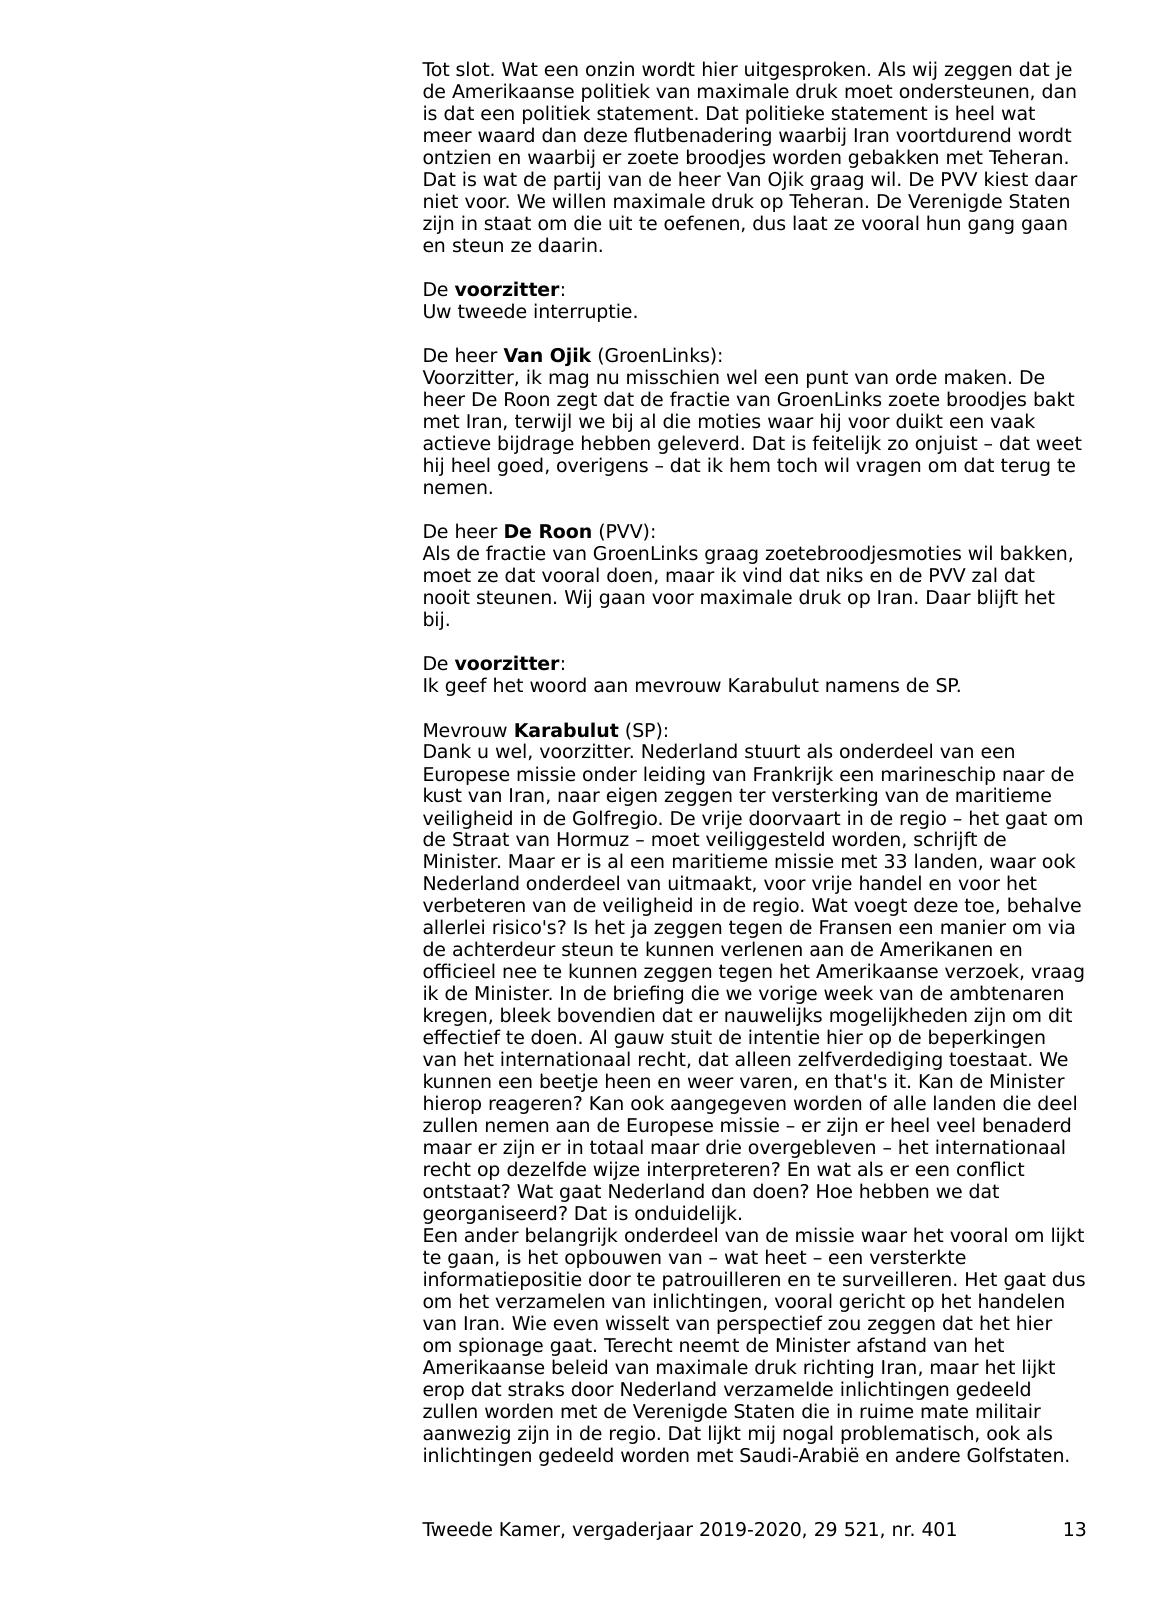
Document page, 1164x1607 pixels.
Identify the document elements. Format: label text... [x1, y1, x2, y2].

text De voorzitter: [422, 279, 1087, 301]
text Dank u wel, voorzitter. Nederland stuurt als onderdeel van een Europese missie onder leiding van Frankrijk een marineschip naar de kust van Iran, naar eigen zeggen ter versterking van de maritieme veiligheid in de Golfregio. De vrije doorvaart in de regio – het gaat om de Straat van Hormuz – moet veiliggesteld worden, schrijft de Minister. Maar er is al een maritieme missie met 33 landen, waar ook Nederland onderdeel van uitmaakt, voor vrije handel en voor het verbeteren van de veiligheid in de regio. Wat voegt deze toe, behalve allerlei risico's? Is het ja zeggen tegen de Fransen een manier om via de achterdeur steun te kunnen verlenen aan de Amerikanen en officieel nee te kunnen zeggen tegen het Amerikaanse verzoek, vraag ik de Minister. In de briefing die we vorige week van de ambtenaren kregen, bleek bovendien dat er nauwelijks mogelijkheden zijn om dit effectief te doen. Al gauw stuit de intentie hier op de beperkingen van het internationaal recht, dat alleen zelfverdediging toestaat. We kunnen een beetje heen en weer varen, en that's it. Kan de Minister hierop reageren? Kan ook aangegeven worden of alle landen die deel zullen nemen aan de Europese missie – er zijn er heel veel benaderd maar er zijn er in totaal maar drie overgebleven – het internationaal recht op dezelfde wijze interpreteren? En wat als er een conflict ontstaat? Wat gaat Nederland dan doen? Hoe hebben we dat georganiseerd? Dat is onduidelijk. [422, 741, 1087, 1225]
text Voorzitter, ik mag nu misschien wel een punt van orde maken. De heer De Roon zegt dat de fractie van GroenLinks zoete broodjes bakt met Iran, terwijl we bij al die moties waar hij voor duikt een vaak actieve bijdrage hebben geleverd. Dat is feitelijk zo onjuist – dat weet hij heel goed, overigens – dat ik hem toch wil vragen om dat terug te nemen. [422, 367, 1087, 499]
text Uw tweede interruptie. [422, 301, 1087, 323]
text Als de fractie van GroenLinks graag zoetebroodjesmoties wil bakken, moet ze dat vooral doen, maar ik vind dat niks en de PVV zal dat nooit steunen. Wij gaan voor maximale druk op Iran. Daar blijft het bij. [422, 543, 1087, 631]
text Mevrouw Karabulut (SP): [422, 719, 1087, 741]
text De heer De Roon (PVV): [422, 521, 1087, 543]
text De voorzitter: [422, 653, 1087, 675]
text Een ander belangrijk onderdeel van de missie waar het vooral om lijkt te gaan, is het opbouwen van – wat heet – een versterkte informatiepositie door te patrouilleren en te surveilleren. Het gaat dus om het verzamelen van inlichtingen, vooral gericht op het handelen van Iran. Wie even wisselt van perspectief zou zeggen dat het hier om spionage gaat. Terecht neemt de Minister afstand van het Amerikaanse beleid van maximale druk richting Iran, maar het lijkt erop dat straks door Nederland verzamelde inlichtingen gedeeld zullen worden met de Verenigde Staten die in ruime mate militair aanwezig zijn in de regio. Dat lijkt mij nogal problematisch, ook als inlichtingen gedeeld worden met Saudi-Arabië en andere Golfstaten. [422, 1225, 1087, 1467]
text Tot slot. Wat een onzin wordt hier uitgesproken. Als wij zeggen dat je de Amerikaanse politiek van maximale druk moet ondersteunen, dan is dat een politiek statement. Dat politieke statement is heel wat meer waard dan deze flutbenadering waarbij Iran voortdurend wordt ontzien en waarbij er zoete broodjes worden gebakken met Teheran. Dat is wat de partij van de heer Van Ojik graag wil. De PVV kiest daar niet voor. We willen maximale druk op Teheran. De Verenigde Staten zijn in staat om die uit te oefenen, dus laat ze vooral hun gang gaan en steun ze daarin. [422, 59, 1087, 257]
text Ik geef het woord aan mevrouw Karabulut namens de SP. [422, 675, 1087, 697]
text De heer Van Ojik (GroenLinks): [422, 345, 1087, 367]
